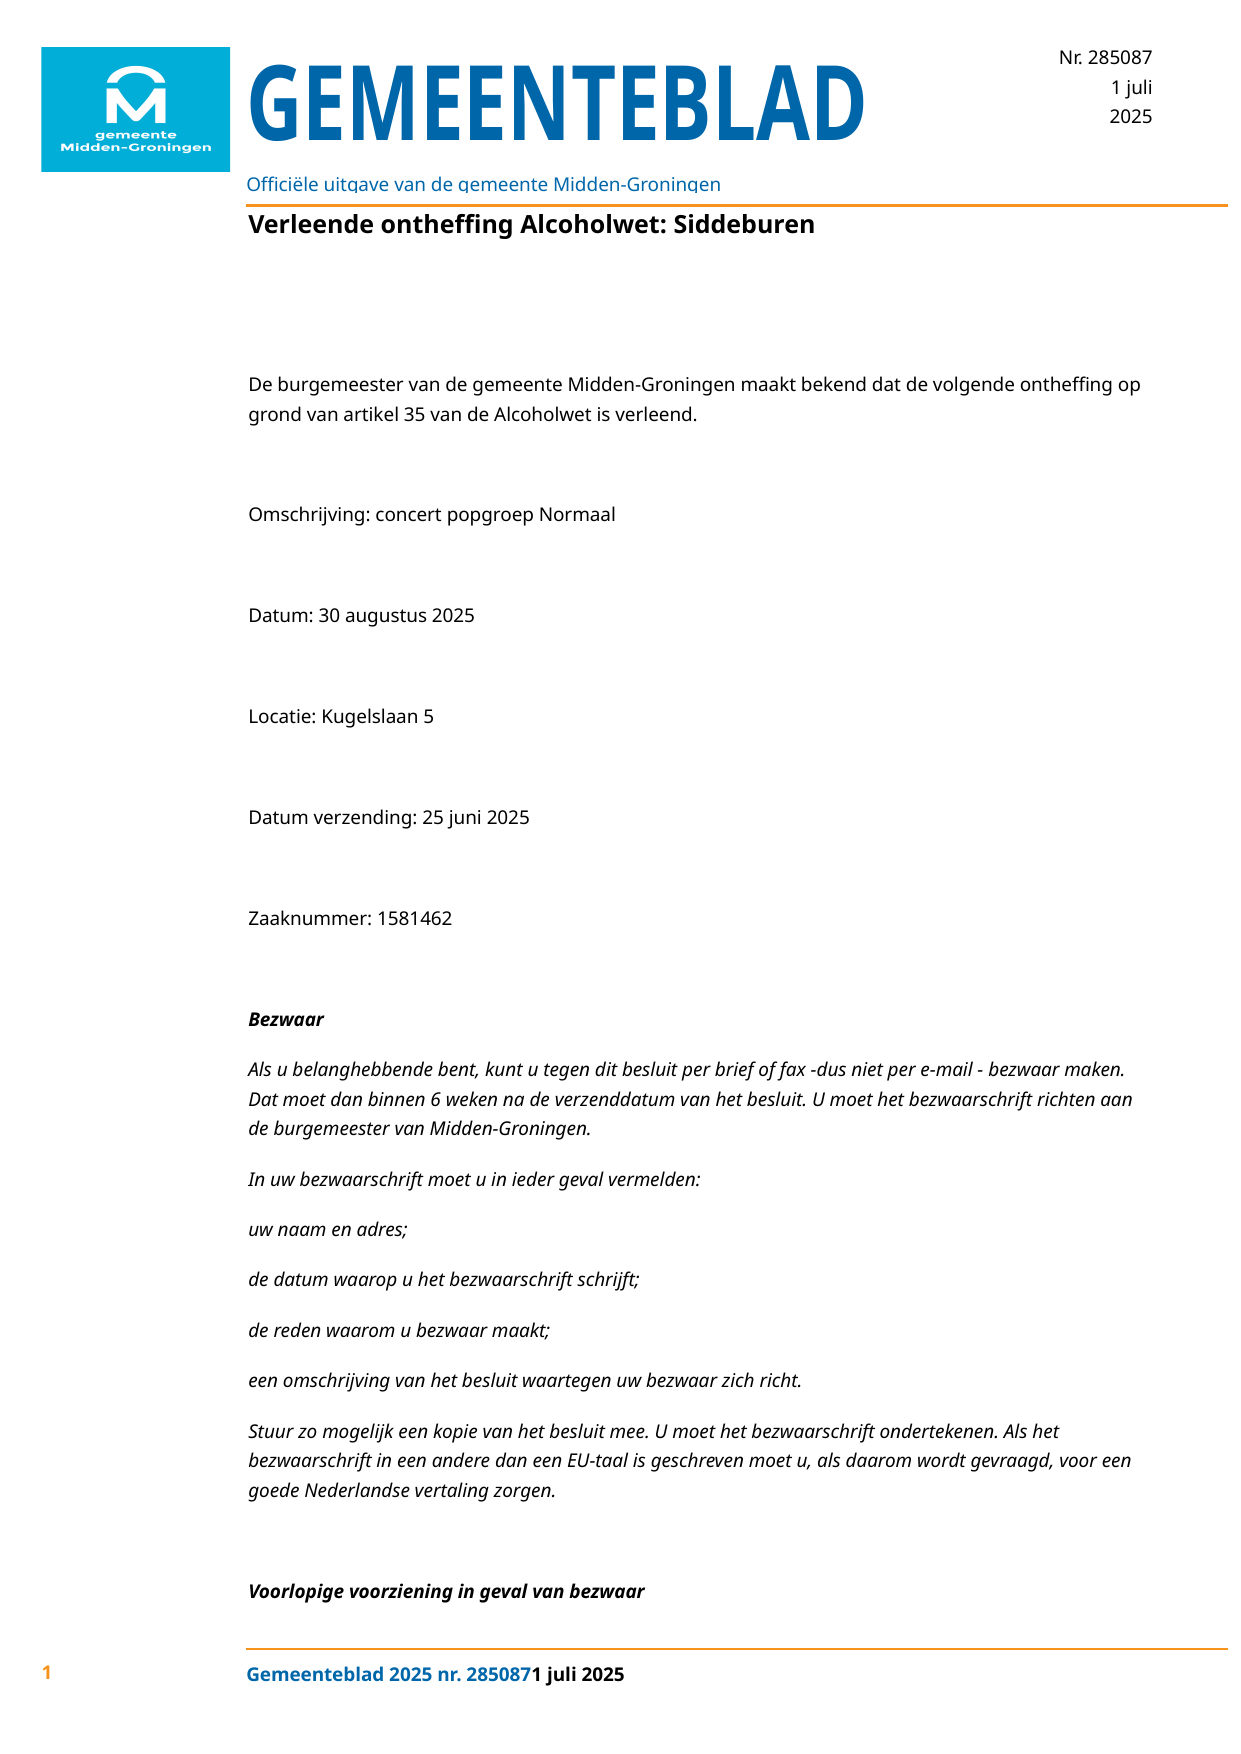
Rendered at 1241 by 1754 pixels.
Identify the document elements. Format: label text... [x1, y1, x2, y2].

picture [184, 146, 190, 153]
picture [108, 66, 164, 82]
text de datum waarop u het bezwaarschrift schrijft; [248, 1267, 1152, 1292]
text uw naam en adres; [248, 1216, 1152, 1242]
text Verleende ontheffing Alcoholwet: Siddeburen [248, 207, 1152, 241]
text Voorlopige voorziening in geval van bezwaar [248, 1578, 1152, 1603]
text een omschrijving van het besluit waartegen uw bezwaar zich richt. [248, 1367, 1152, 1393]
text Bezwaar [248, 1006, 1152, 1031]
text Zaaknummer: 1581462 [248, 905, 1152, 931]
text Datum verzending: 25 juni 2025 [248, 804, 1152, 830]
text Stuur zo mogelijk een kopie van het besluit mee. U moet het bezwaarschrift ondertekenen. Als het bezwaarschrift in een andere dan een EU-taal is geschreven moet u, als daarom wordt gevraagd, voor een goede Nederlandse vertaling zorgen. [248, 1418, 1152, 1503]
text In uw bezwaarschrift moet u in ieder geval vermelden: [248, 1166, 1152, 1191]
text de reden waarom u bezwaar maakt; [248, 1317, 1152, 1343]
text Datum: 30 augustus 2025 [248, 602, 1152, 628]
text Omschrijving: concert popgroep Normaal [248, 502, 1152, 527]
text Als u belanghebbende bent, kunt u tegen dit besluit per brief of fax -dus niet per e-mail - bezwaar maken. Dat moet dan binnen 6 weken na de verzenddatum van het besluit. U moet het bezwaarschrift richten aan de burgemeester van Midden-Groningen. [248, 1056, 1152, 1141]
text De burgemeester van de gemeente Midden-Groningen maakt bekend dat de volgende ontheffing op grond van artikel 35 van de Alcoholwet is verleend. [248, 371, 1152, 426]
picture [107, 89, 165, 122]
text Locatie: Kugelslaan 5 [248, 703, 1152, 729]
